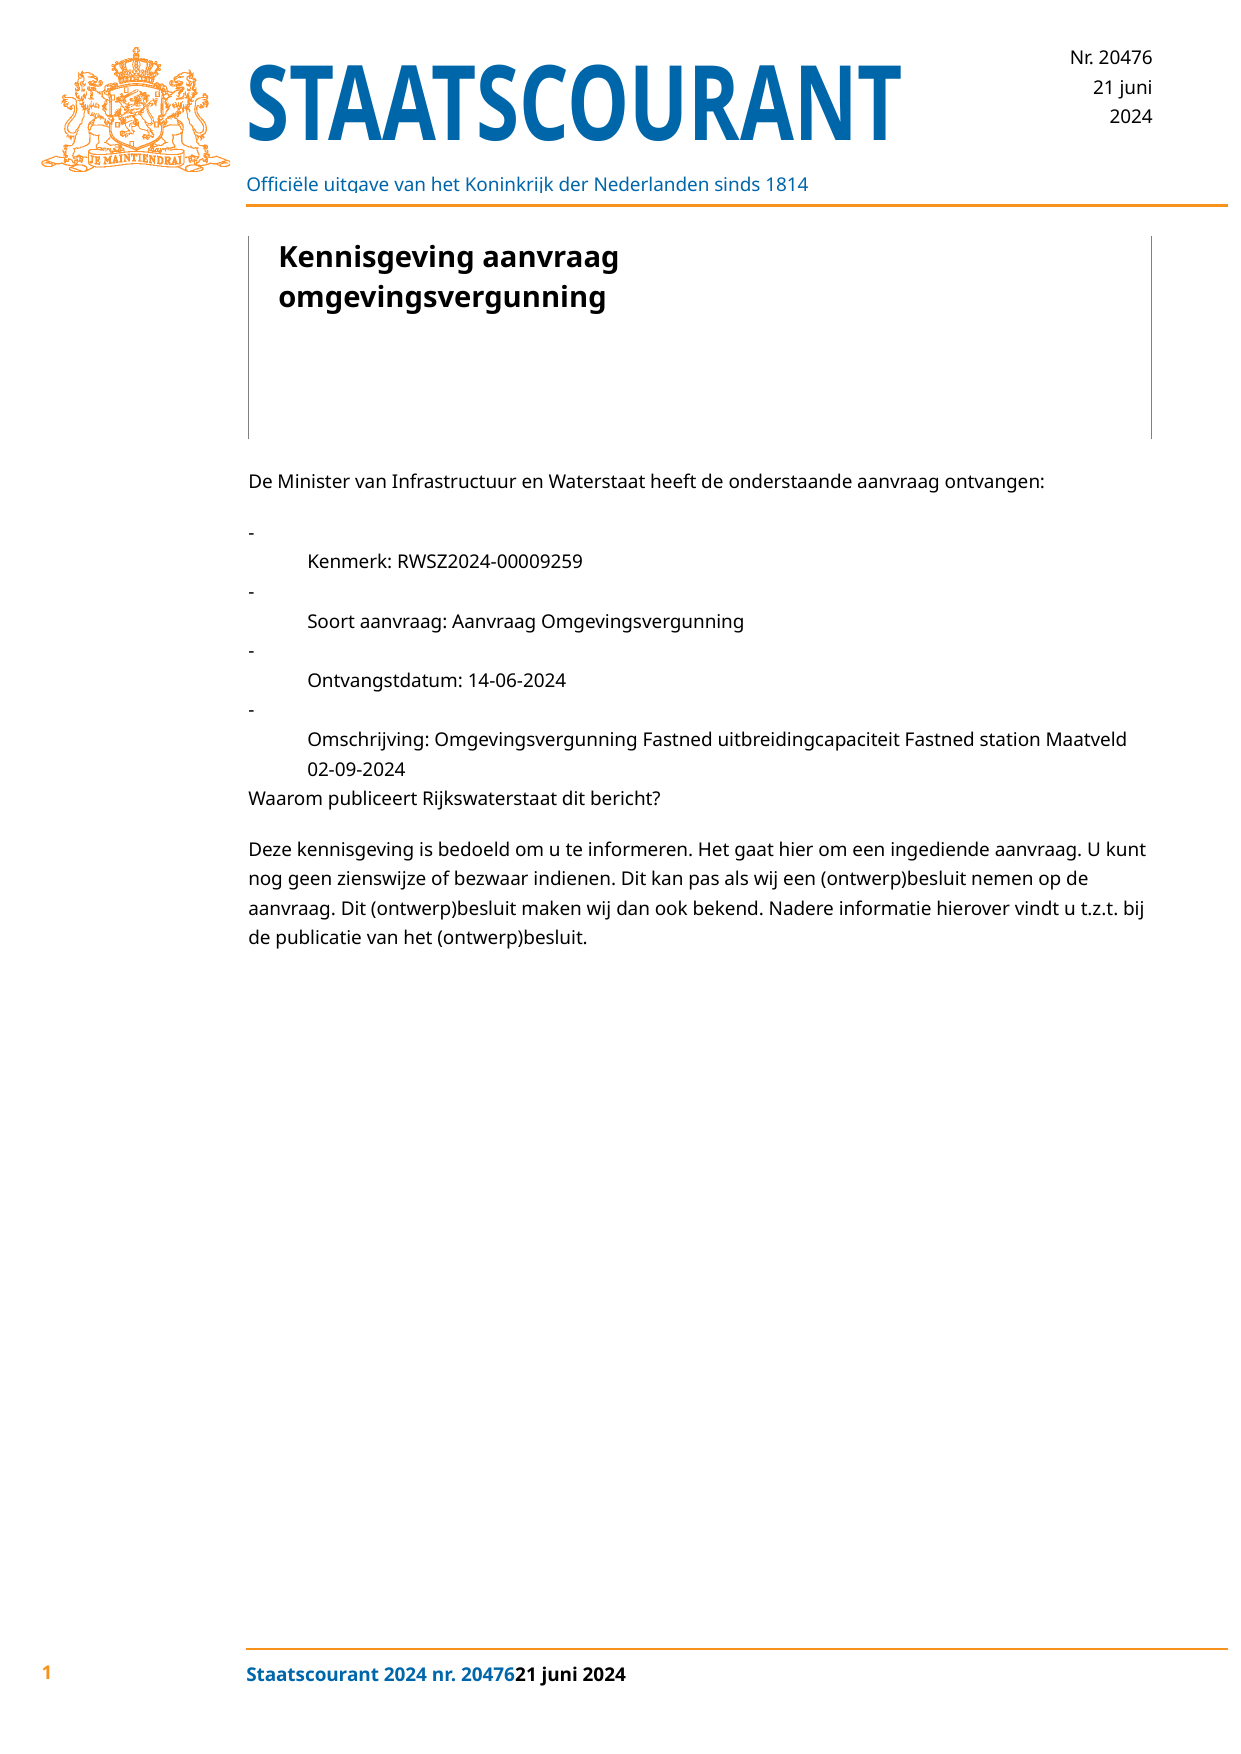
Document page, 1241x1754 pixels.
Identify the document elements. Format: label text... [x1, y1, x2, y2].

list Kenmerk: RWSZ2024-00009259 [248, 549, 1152, 574]
table_header Kennisgeving aanvraag omgevingsvergunning [249, 236, 850, 439]
table_header [850, 236, 912, 413]
table_header [1090, 236, 1151, 413]
list Ontvangstdatum: 14-06-2024 [248, 667, 1152, 693]
picture [912, 236, 1090, 414]
picture [41, 47, 231, 172]
text De Minister van Infrastructuur en Waterstaat heeft de onderstaande aanvraag ontvangen: [248, 469, 1152, 494]
table_header [850, 414, 1151, 439]
text Deze kennisgeving is bedoeld om u te informeren. Het gaat hier om een ingediende aanvraag. U kunt nog geen zienswijze of bezwaar indienen. Dit kan pas als wij een (ontwerp)besluit nemen op de aanvraag. Dit (ontwerp)besluit maken wij dan ook bekend. Nadere informatie hierover vindt u t.z.t. bij de publicatie van het (ontwerp)besluit. [248, 836, 1152, 950]
text Waarom publiceert Rijkswaterstaat dit bericht? [248, 785, 1152, 811]
list Omschrijving: Omgevingsvergunning Fastned uitbreidingcapaciteit Fastned station Maatveld 02-09-2024 [248, 726, 1152, 781]
list Soort aanvraag: Aanvraag Omgevingsvergunning [248, 608, 1152, 633]
